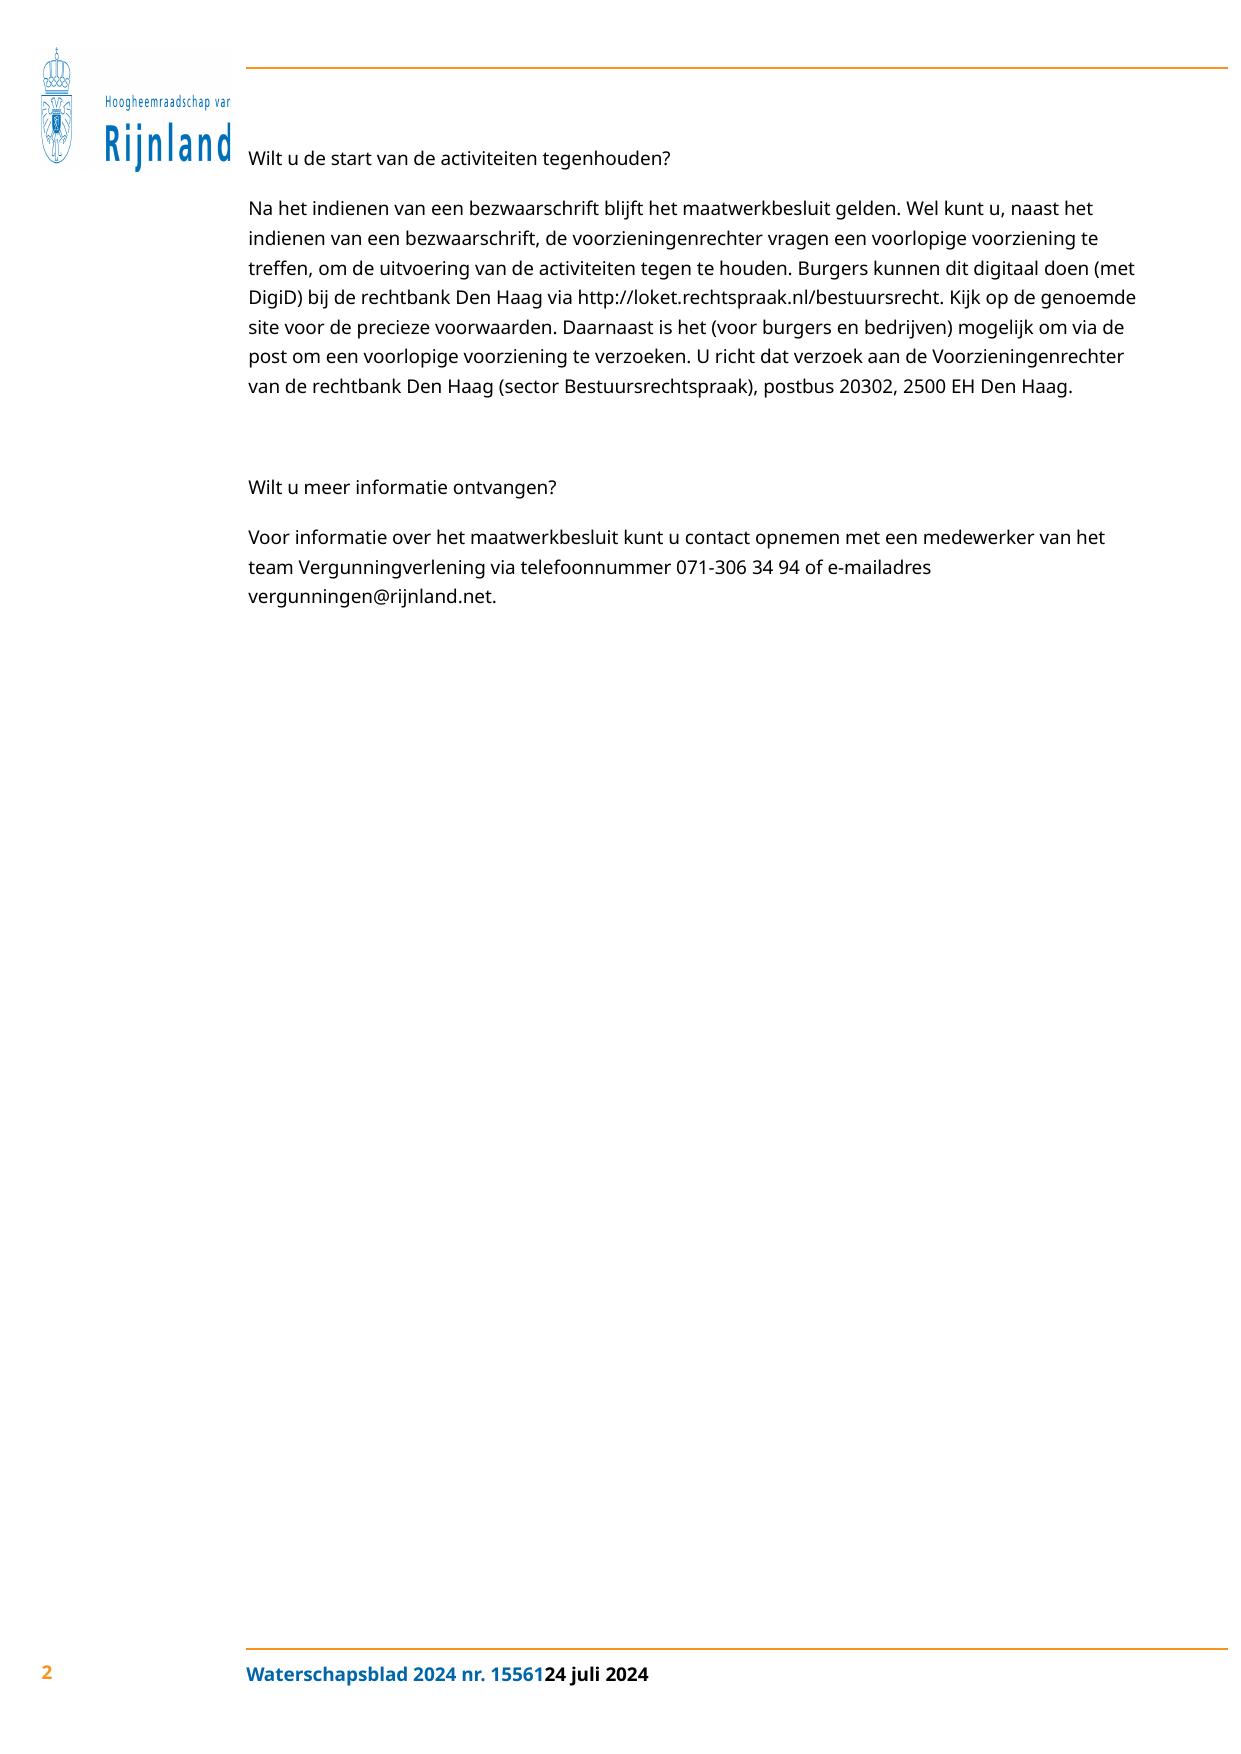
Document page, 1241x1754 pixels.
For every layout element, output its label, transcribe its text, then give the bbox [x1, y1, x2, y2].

text Na het indienen van een bezwaarschrift blijft het maatwerkbesluit gelden. Wel kunt u, naast het indienen van een bezwaarschrift, de voorzieningenrechter vragen een voorlopige voorziening te treffen, om de uitvoering van de activiteiten tegen te houden. Burgers kunnen dit digitaal doen (met DigiD) bij de rechtbank Den Haag via http://loket.rechtspraak.nl/bestuursrecht. Kijk op de genoemde site voor de precieze voorwaarden. Daarnaast is het (voor burgers en bedrijven) mogelijk om via de post om een voorlopige voorziening te verzoeken. U richt dat verzoek aan de Voorzieningenrechter van de rechtbank Den Haag (sector Bestuursrechtspraak), postbus 20302, 2500 EH Den Haag. [248, 196, 1152, 399]
picture [41, 47, 231, 172]
text Wilt u de start van de activiteiten tegenhouden? [248, 145, 1152, 171]
text Voor informatie over het maatwerkbesluit kunt u contact opnemen met een medewerker van het team Vergunningverlening via telefoonnummer 071-306 34 94 of e-mailadres vergunningen@rijnland.net. [248, 524, 1152, 609]
text Wilt u meer informatie ontvangen? [248, 474, 1152, 500]
